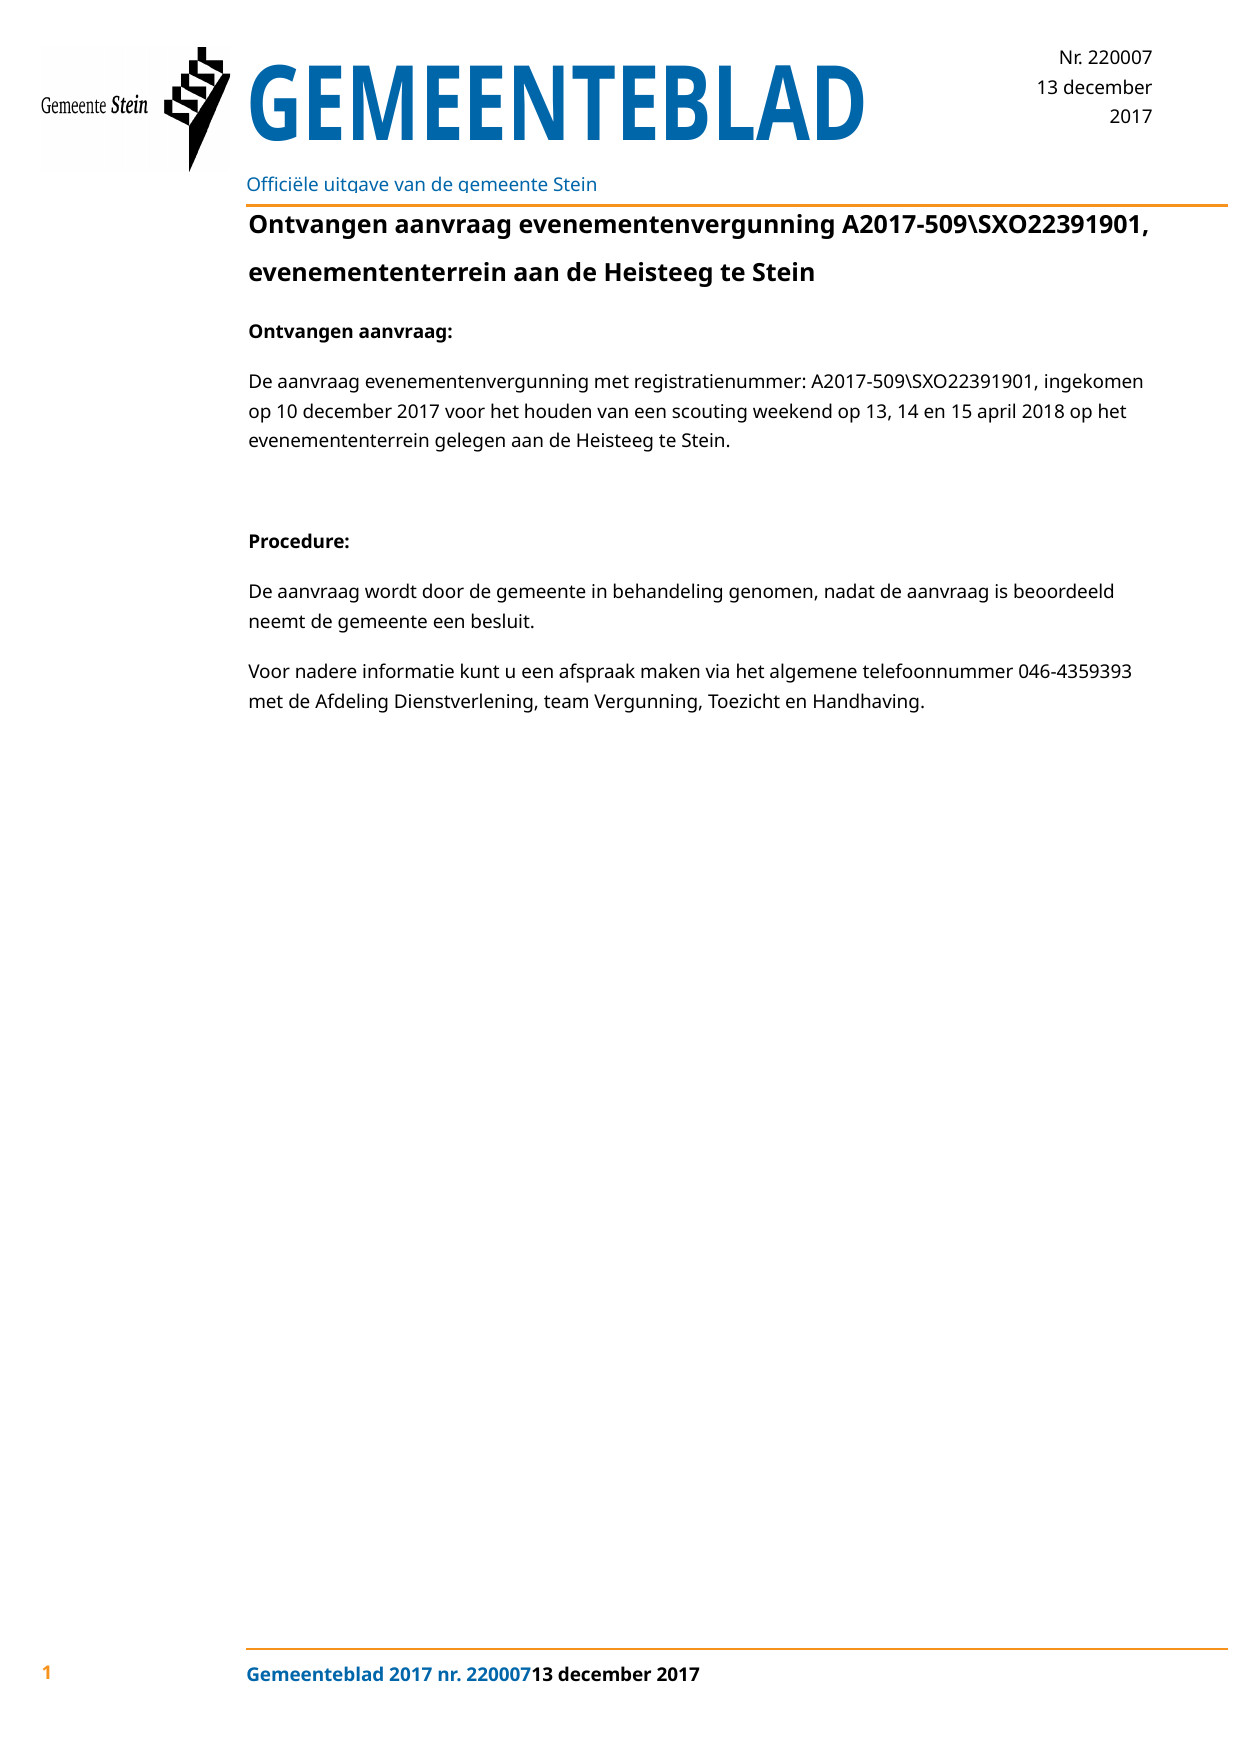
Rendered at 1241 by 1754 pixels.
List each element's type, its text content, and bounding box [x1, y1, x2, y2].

text Ontvangen aanvraag: [248, 318, 1152, 344]
picture [41, 47, 231, 172]
text De aanvraag wordt door de gemeente in behandeling genomen, nadat de aanvraag is beoordeeld neemt de gemeente een besluit. [248, 579, 1152, 634]
text De aanvraag evenementenvergunning met registratienummer: A2017-509\SXO22391901, ingekomen op 10 december 2017 voor het houden van een scouting weekend op 13, 14 en 15 april 2018 op het evenemententerrein gelegen aan de Heisteeg te Stein. [248, 368, 1152, 453]
text Ontvangen aanvraag evenementenvergunning A2017-509\SXO22391901, evenemententerrein aan de Heisteeg te Stein [248, 207, 1152, 288]
text Procedure: [248, 528, 1152, 554]
text Voor nadere informatie kunt u een afspraak maken via het algemene telefoonnummer 046-4359393 met de Afdeling Dienstverlening, team Vergunning, Toezicht en Handhaving. [248, 659, 1152, 714]
